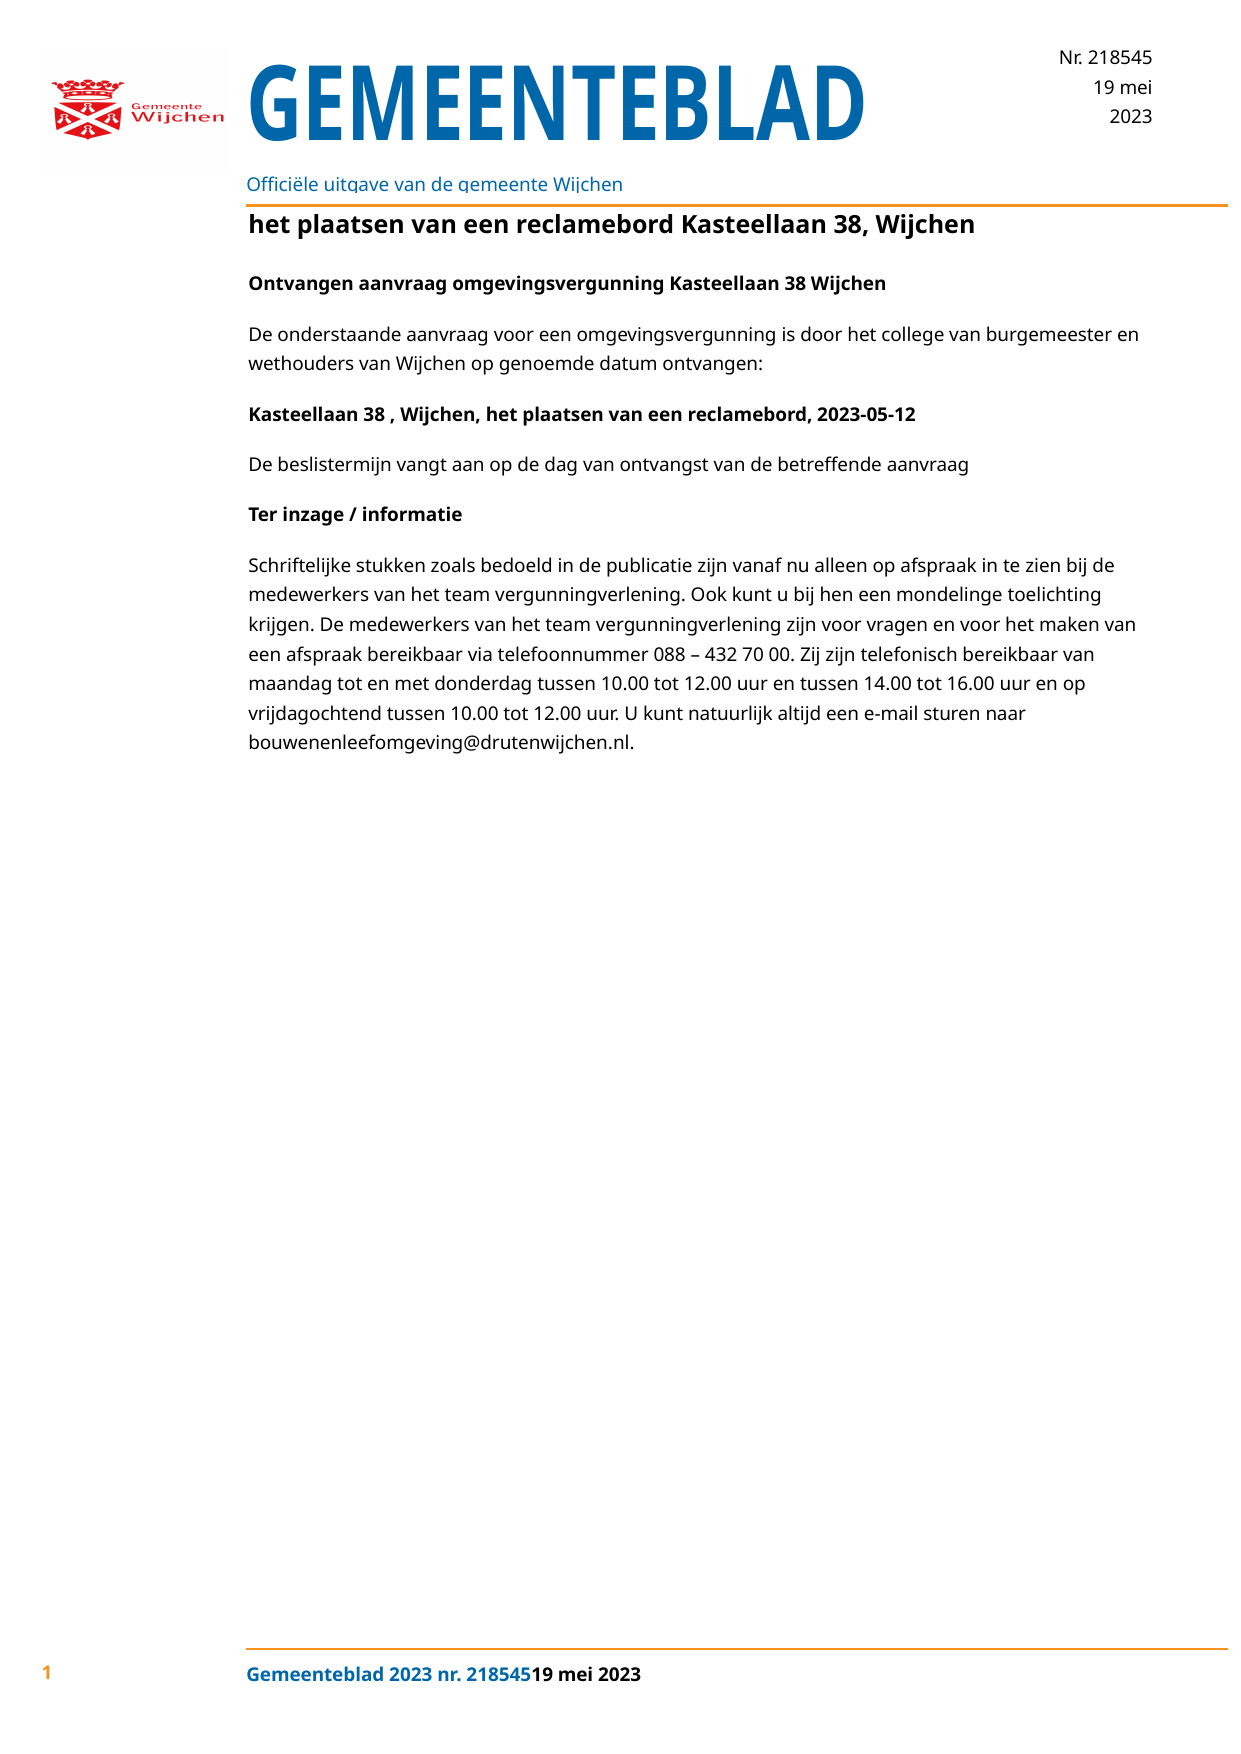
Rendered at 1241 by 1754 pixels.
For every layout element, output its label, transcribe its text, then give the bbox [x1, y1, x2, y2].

text Ter inzage / informatie [248, 502, 1152, 527]
text De onderstaande aanvraag voor een omgevingsvergunning is door het college van burgemeester en wethouders van Wijchen op genoemde datum ontvangen: [248, 321, 1152, 376]
text Kasteellaan 38 , Wijchen, het plaatsen van een reclamebord, 2023-05-12 [248, 401, 1152, 426]
text De beslistermijn vangt aan op de dag van ontvangst van de betreffende aanvraag [248, 451, 1152, 477]
text Schriftelijke stukken zoals bedoeld in de publicatie zijn vanaf nu alleen op afspraak in te zien bij de medewerkers van het team vergunningverlening. Ook kunt u bij hen een mondelinge toelichting krijgen. De medewerkers van het team vergunningverlening zijn voor vragen en voor het maken van een afspraak bereikbaar via telefoonnummer 088 – 432 70 00. Zij zijn telefonisch bereikbaar van maandag tot en met donderdag tussen 10.00 tot 12.00 uur en tussen 14.00 tot 16.00 uur en op vrijdagochtend tussen 10.00 tot 12.00 uur. U kunt natuurlijk altijd een e-mail sturen naar bouwenenleefomgeving@drutenwijchen.nl. [248, 552, 1152, 755]
text Ontvangen aanvraag omgevingsvergunning Kasteellaan 38 Wijchen [248, 270, 1152, 296]
picture [41, 47, 231, 172]
text het plaatsen van een reclamebord Kasteellaan 38, Wijchen [248, 207, 1152, 241]
